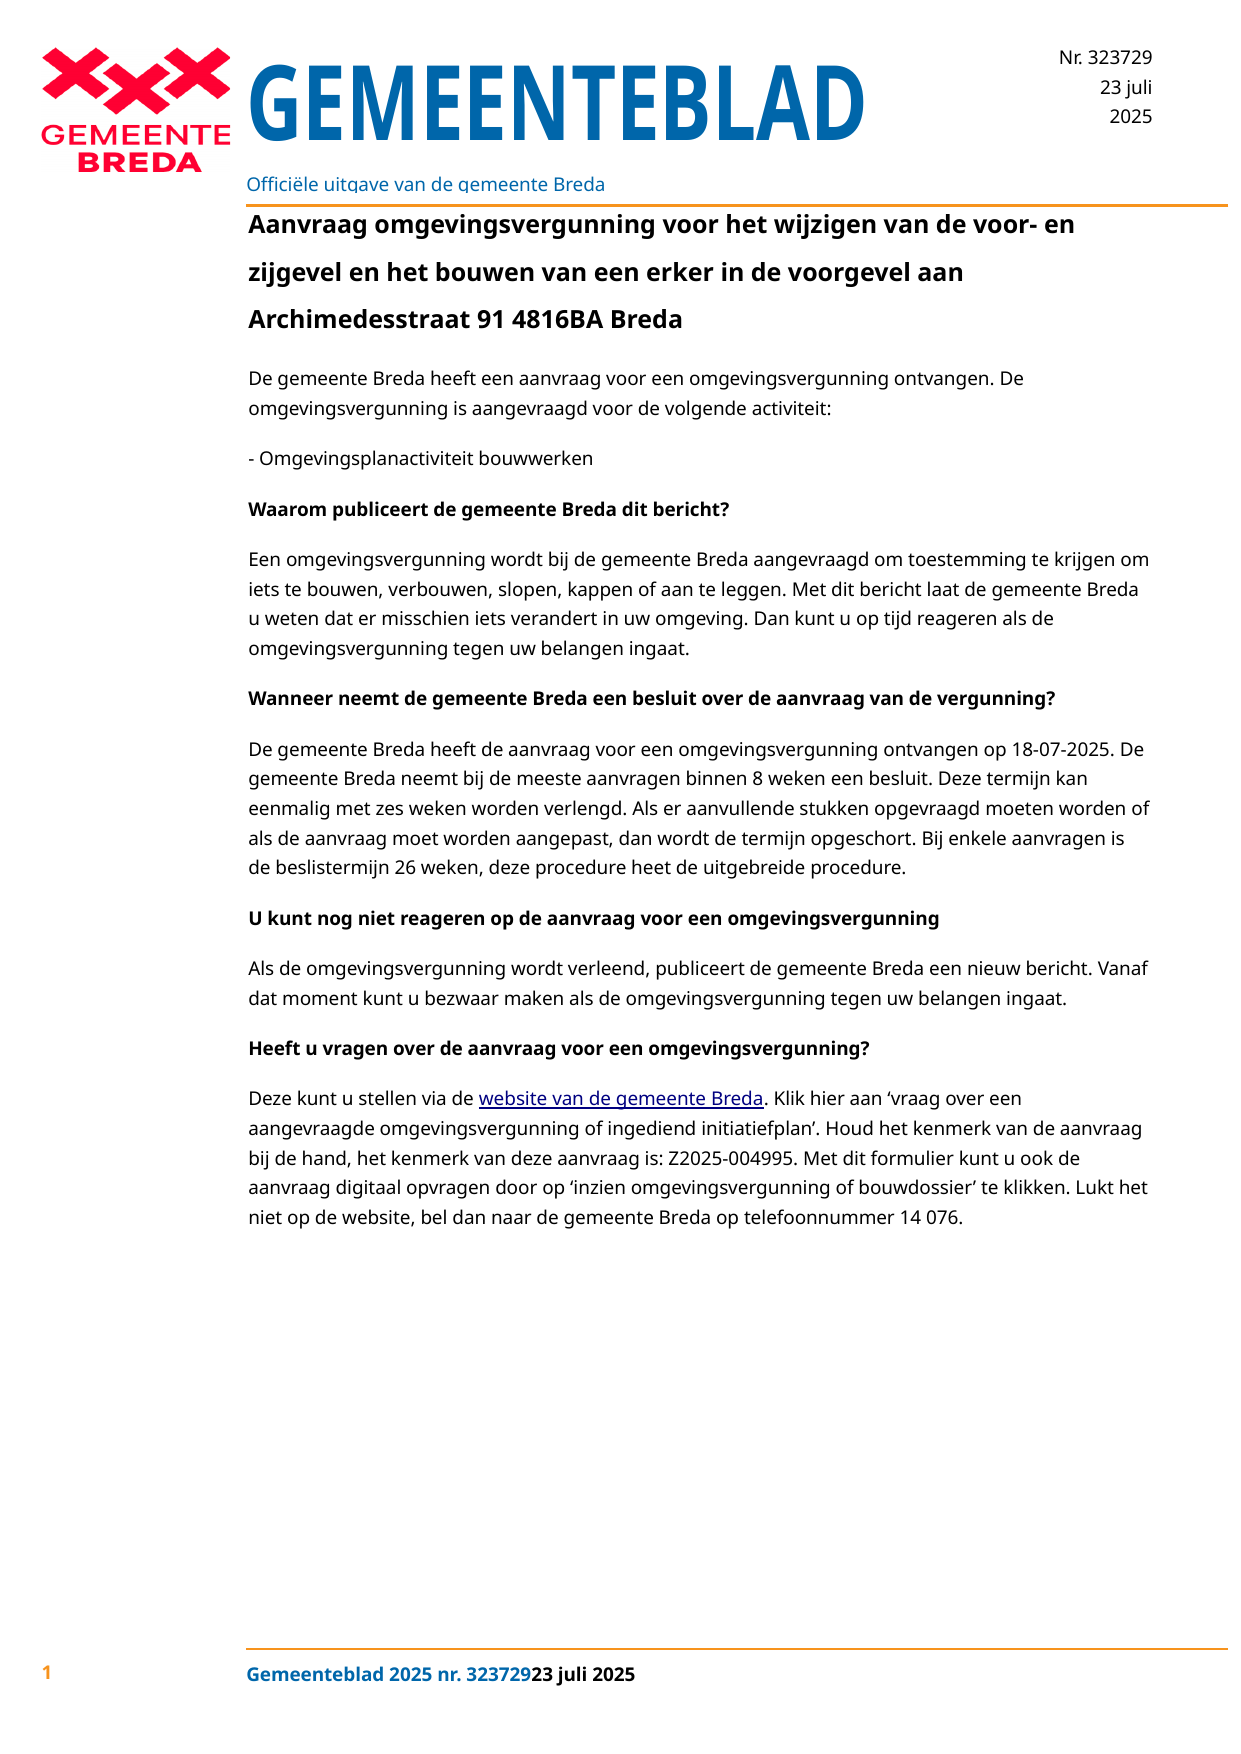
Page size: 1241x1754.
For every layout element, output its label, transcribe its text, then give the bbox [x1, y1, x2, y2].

text Aanvraag omgevingsvergunning voor het wijzigen van de voor- en zijgevel en het bouwen van een erker in de voorgevel aan Archimedesstraat 91 4816BA Breda [248, 207, 1152, 336]
text Als de omgevingsvergunning wordt verleend, publiceert de gemeente Breda een nieuw bericht. Vanaf dat moment kunt u bezwaar maken als de omgevingsvergunning tegen uw belangen ingaat. [248, 955, 1152, 1010]
text Waarom publiceert de gemeente Breda dit bericht? [248, 496, 1152, 522]
text Heeft u vragen over de aanvraag voor een omgevingsvergunning? [248, 1035, 1152, 1061]
text U kunt nog niet reageren op de aanvraag voor een omgevingsvergunning [248, 905, 1152, 930]
text - Omgevingsplanactiviteit bouwwerken [248, 446, 1152, 471]
text Een omgevingsvergunning wordt bij de gemeente Breda aangevraagd om toestemming te krijgen om iets te bouwen, verbouwen, slopen, kappen of aan te leggen. Met dit bericht laat de gemeente Breda u weten dat er misschien iets verandert in uw omgeving. Dan kunt u op tijd reageren als de omgevingsvergunning tegen uw belangen ingaat. [248, 546, 1152, 661]
text Deze kunt u stellen via de website van de gemeente Breda. Klik hier aan ‘vraag over een aangevraagde omgevingsvergunning of ingediend initiatiefplan’. Houd het kenmerk van de aanvraag bij de hand, het kenmerk van deze aanvraag is: Z2025-004995. Met dit formulier kunt u ook de aanvraag digitaal opvragen door op ‘inzien omgevingsvergunning of bouwdossier’ te klikken. Lukt het niet op de website, bel dan naar de gemeente Breda op telefoonnummer 14 076. [248, 1086, 1152, 1229]
text De gemeente Breda heeft een aanvraag voor een omgevingsvergunning ontvangen. De omgevingsvergunning is aangevraagd voor de volgende activiteit: [248, 366, 1152, 421]
text Wanneer neemt de gemeente Breda een besluit over de aanvraag van de vergunning? [248, 686, 1152, 711]
picture [41, 47, 231, 172]
text De gemeente Breda heeft de aanvraag voor een omgevingsvergunning ontvangen op 18-07-2025. De gemeente Breda neemt bij de meeste aanvragen binnen 8 weken een besluit. Deze termijn kan eenmalig met zes weken worden verlengd. Als er aanvullende stukken opgevraagd moeten worden of als de aanvraag moet worden aangepast, dan wordt de termijn opgeschort. Bij enkele aanvragen is de beslistermijn 26 weken, deze procedure heet de uitgebreide procedure. [248, 736, 1152, 880]
